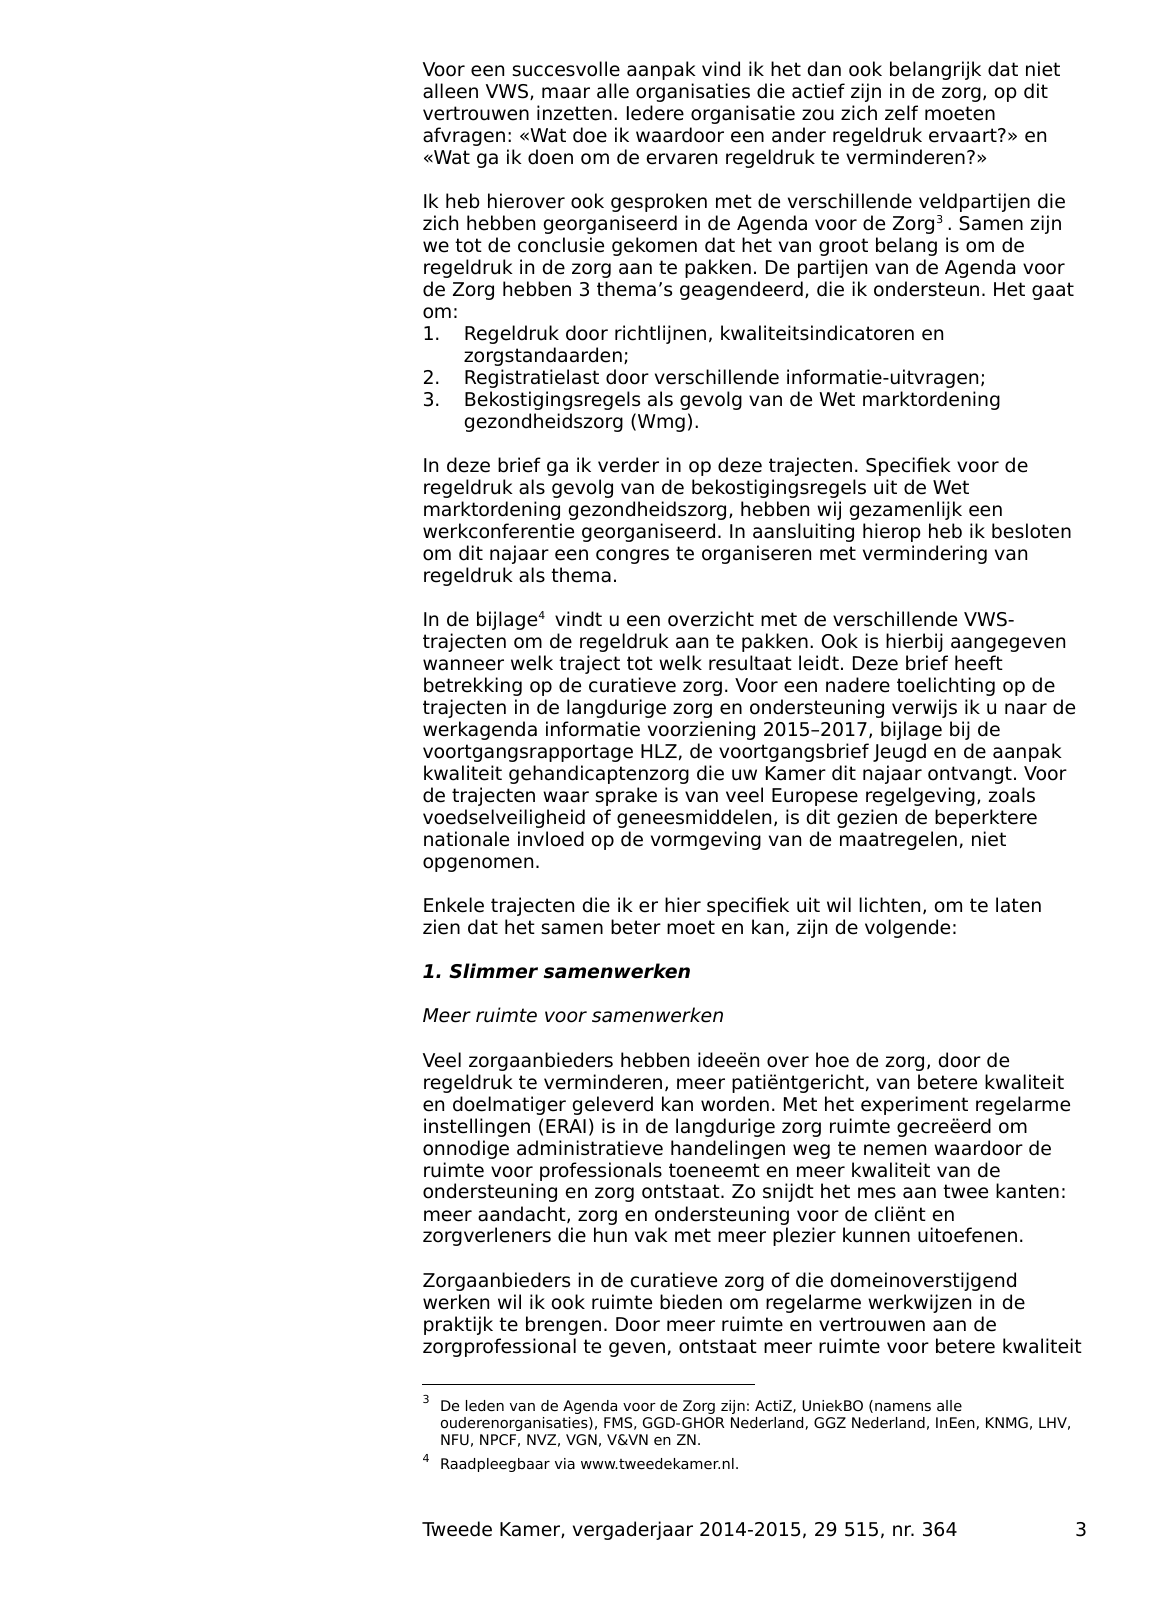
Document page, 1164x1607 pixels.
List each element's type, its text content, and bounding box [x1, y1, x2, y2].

text 1. Regeldruk door richtlijnen, kwaliteitsindicatoren en zorgstandaarden; [422, 323, 1087, 367]
text In deze brief ga ik verder in op deze trajecten. Specifiek voor de regeldruk als gevolg van de bekostigingsregels uit de Wet marktordening gezondheidszorg, hebben wij gezamenlijk een werkconferentie georganiseerd. In aansluiting hierop heb ik besloten om dit najaar een congres te organiseren met vermindering van regeldruk als thema. [422, 455, 1087, 587]
text De leden van de Agenda voor de Zorg zijn: ActiZ, UniekBO (namens alle ouderenorganisaties), FMS, GGD-GHOR Nederland, GGZ Nederland, InEen, KNMG, LHV, NFU, NPCF, NVZ, VGN, V&VN en ZN. [422, 1393, 1087, 1449]
text Veel zorgaanbieders hebben ideeën over hoe de zorg, door de regeldruk te verminderen, meer patiëntgericht, van betere kwaliteit en doelmatiger geleverd kan worden. Met het experiment regelarme instellingen (ERAI) is in de langdurige zorg ruimte gecreëerd om onnodige administratieve handelingen weg te nemen waardoor de ruimte voor professionals toeneemt en meer kwaliteit van de ondersteuning en zorg ontstaat. Zo snijdt het mes aan twee kanten: meer aandacht, zorg en ondersteuning voor de cliënt en zorgverleners die hun vak met meer plezier kunnen uitoefenen. [422, 1049, 1087, 1247]
text Voor een succesvolle aanpak vind ik het dan ook belangrijk dat niet alleen VWS, maar alle organisaties die actief zijn in de zorg, op dit vertrouwen inzetten. Iedere organisatie zou zich zelf moeten afvragen: «Wat doe ik waardoor een ander regeldruk ervaart?» en «Wat ga ik doen om de ervaren regeldruk te verminderen?» [422, 59, 1087, 169]
text 2. Registratielast door verschillende informatie-uitvragen; [422, 367, 1087, 389]
text Enkele trajecten die ik er hier specifiek uit wil lichten, om te laten zien dat het samen beter moet en kan, zijn de volgende: [422, 895, 1087, 939]
text Zorgaanbieders in de curatieve zorg of die domeinoverstijgend werken wil ik ook ruimte bieden om regelarme werkwijzen in de praktijk te brengen. Door meer ruimte en vertrouwen aan de zorgprofessional te geven, ontstaat meer ruimte voor betere kwaliteit [422, 1269, 1087, 1357]
text In de bijlage vindt u een overzicht met de verschillende VWS-trajecten om de regeldruk aan te pakken. Ook is hierbij aangegeven wanneer welk traject tot welk resultaat leidt. Deze brief heeft betrekking op de curatieve zorg. Voor een nadere toelichting op de trajecten in de langdurige zorg en ondersteuning verwijs ik u naar de werkagenda informatie voorziening 2015–2017, bijlage bij de voortgangsrapportage HLZ, de voortgangsbrief Jeugd en de aanpak kwaliteit gehandicaptenzorg die uw Kamer dit najaar ontvangt. Voor de trajecten waar sprake is van veel Europese regelgeving, zoals voedselveiligheid of geneesmiddelen, is dit gezien de beperktere nationale invloed op de vormgeving van de maatregelen, niet opgenomen. [422, 609, 1087, 873]
text 3. Bekostigingsregels als gevolg van de Wet marktordening gezondheidszorg (Wmg). [422, 389, 1087, 433]
text Raadpleegbaar via www.tweedekamer.nl. [422, 1452, 1087, 1474]
subtitle Meer ruimte voor samenwerken [422, 1005, 1087, 1027]
text Ik heb hierover ook gesproken met de verschillende veldpartijen die zich hebben georganiseerd in de Agenda voor de Zorg. Samen zijn we tot de conclusie gekomen dat het van groot belang is om de regeldruk in de zorg aan te pakken. De partijen van de Agenda voor de Zorg hebben 3 thema’s geagendeerd, die ik ondersteun. Het gaat om: [422, 191, 1087, 323]
subtitle 1. Slimmer samenwerken [422, 961, 1087, 983]
